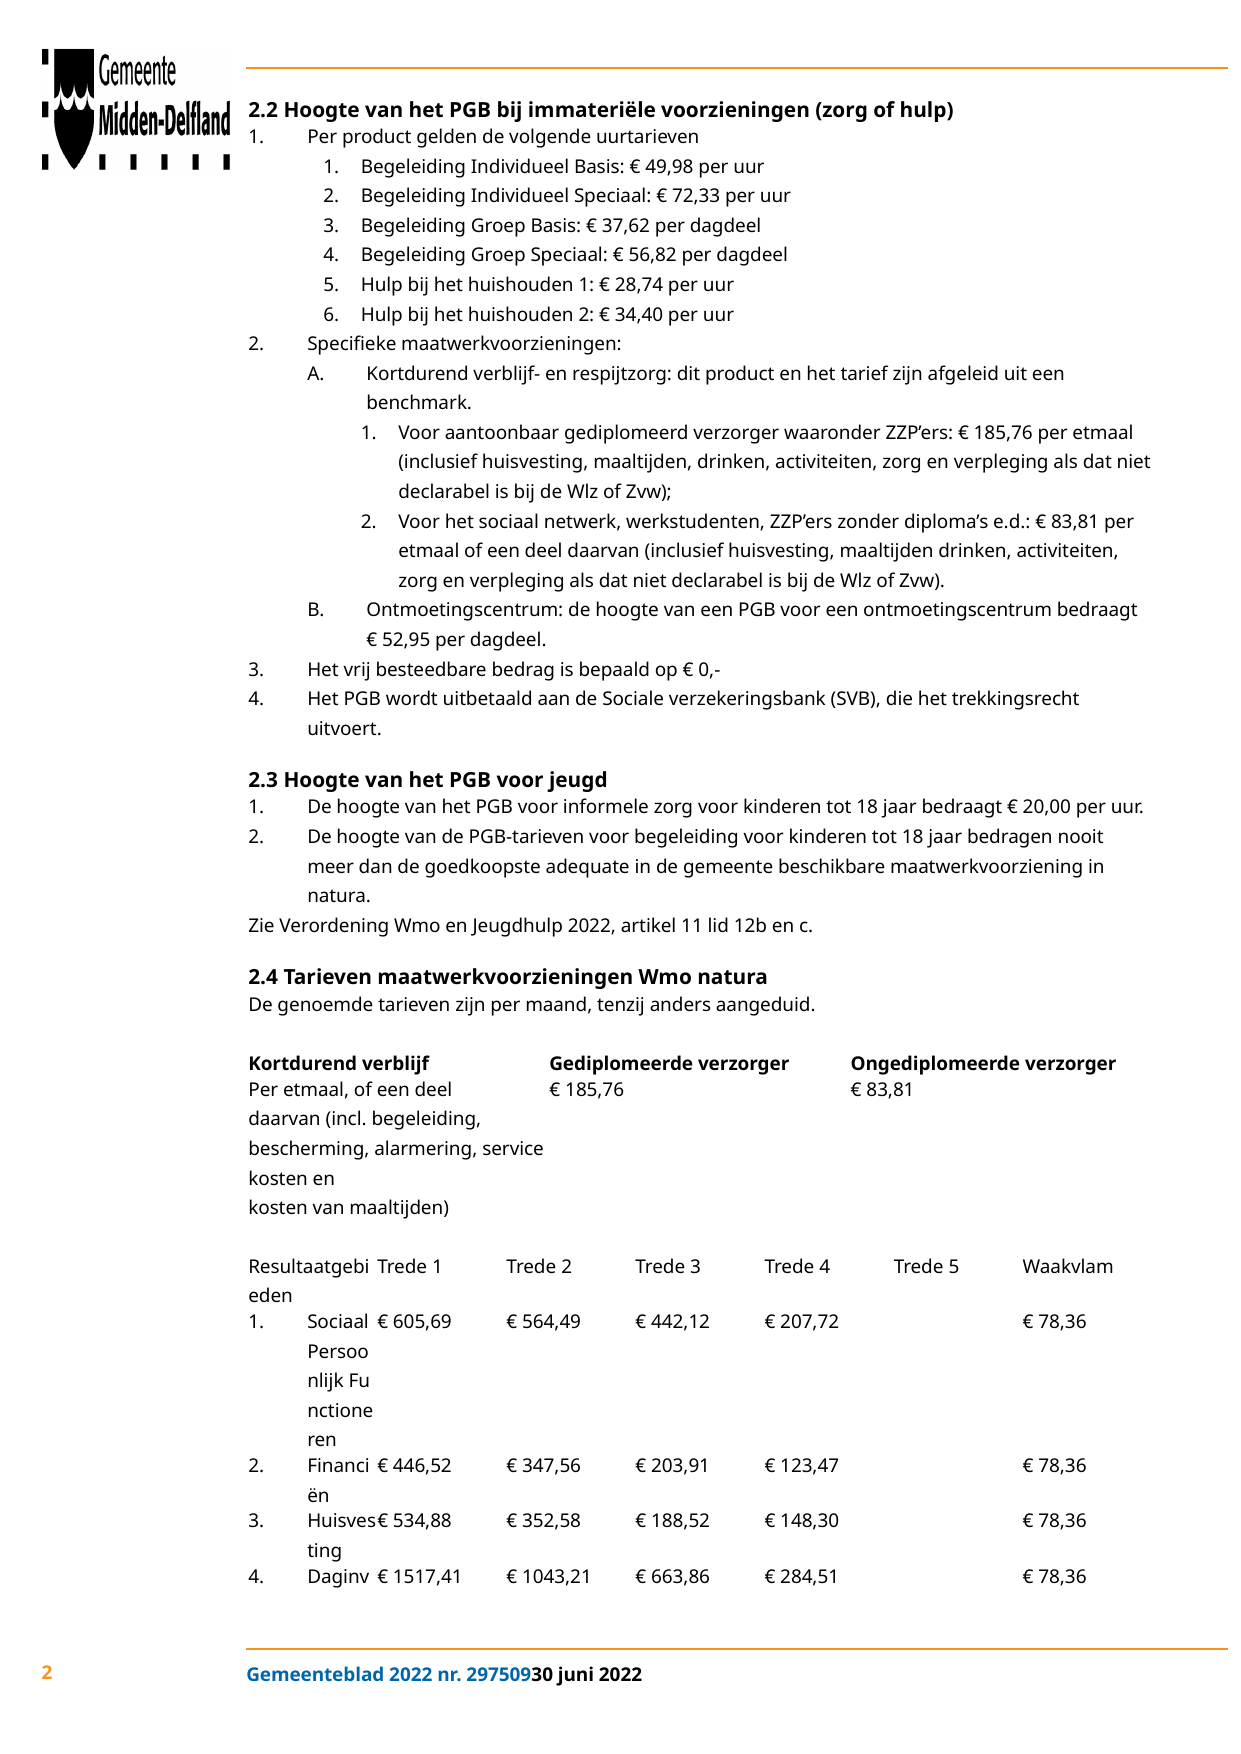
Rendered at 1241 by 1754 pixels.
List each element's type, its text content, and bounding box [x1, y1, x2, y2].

table_cell € 446,52 [377, 1452, 506, 1508]
table_header Ongediplomeerde verzorger [850, 1050, 1152, 1076]
text 2.3 Hoogte van het PGB voor jeugd [248, 765, 1152, 794]
table_cell Financiën [248, 1452, 377, 1508]
list Het vrij besteedbare bedrag is bepaald op € 0,- [248, 656, 1152, 681]
table_cell € 203,91 [635, 1452, 764, 1508]
table_header Trede 1 [377, 1253, 506, 1308]
table_cell Huisvesting [248, 1508, 377, 1563]
table_cell € 284,51 [764, 1563, 893, 1589]
table_cell € 347,56 [506, 1452, 635, 1508]
table_cell € 1517,41 [377, 1563, 506, 1589]
table_cell € 352,58 [506, 1508, 635, 1563]
list Specifieke maatwerkvoorzieningen: [248, 330, 1152, 356]
list Ontmoetingscentrum: de hoogte van een PGB voor een ontmoetingscentrum bedraagt € 52,95 per dagdeel. [307, 597, 1152, 652]
list Begeleiding Individueel Basis: € 49,98 per uur [323, 153, 1152, 178]
table_cell Sociaal Persoonlijk Functioneren [248, 1308, 377, 1452]
list Voor aantoonbaar gediplomeerd verzorger waaronder ZZP’ers: € 185,76 per etmaal (inclusief huisvesting, maaltijden, drinken, activiteiten, zorg en verpleging als dat niet declarabel is bij de Wlz of Zvw); [361, 419, 1152, 504]
table_cell Per etmaal, of een deel daarvan (incl. begeleiding, bescherming, alarmering, servicekosten en kosten van maaltijden) [248, 1076, 549, 1220]
table_cell € 564,49 [506, 1308, 635, 1452]
picture [41, 47, 231, 172]
list Begeleiding Individueel Speciaal: € 72,33 per uur [323, 182, 1152, 208]
table_cell [894, 1308, 1022, 1589]
list Kortdurend verblijf- en respijtzorg: dit product en het tarief zijn afgeleid uit een benchmark. [307, 360, 1152, 415]
list De hoogte van de PGB-tarieven voor begeleiding voor kinderen tot 18 jaar bedragen nooit meer dan de goedkoopste adequate in de gemeente beschikbare maatwerkvoorziening in natura. [248, 823, 1152, 908]
table_cell € 78,36 [1023, 1308, 1152, 1452]
list Begeleiding Groep Basis: € 37,62 per dagdeel [323, 212, 1152, 238]
text Zie Verordening Wmo en Jeugdhulp 2022, artikel 11 lid 12b en c. [248, 912, 1152, 938]
table_header Gediplomeerde verzorger [549, 1050, 850, 1076]
table_cell € 605,69 [377, 1308, 506, 1452]
table_header Trede 5 [894, 1253, 1022, 1308]
table_header Trede 2 [506, 1253, 635, 1308]
table_cell € 207,72 [764, 1308, 893, 1452]
table_cell € 78,36 [1023, 1563, 1152, 1589]
list Hulp bij het huishouden 2: € 34,40 per uur [323, 301, 1152, 326]
table_cell Daginv [248, 1563, 377, 1589]
table_header Kortdurend verblijf [248, 1050, 549, 1076]
table_cell € 123,47 [764, 1452, 893, 1508]
table_cell € 663,86 [635, 1563, 764, 1589]
table_cell € 442,12 [635, 1308, 764, 1452]
table_header Trede 4 [764, 1253, 893, 1308]
list Het PGB wordt uitbetaald aan de Sociale verzekeringsbank (SVB), die het trekkingsrecht uitvoert. [248, 685, 1152, 741]
text 2.4 Tarieven maatwerkvoorzieningen Wmo natura [248, 962, 1152, 991]
table_cell € 148,30 [764, 1508, 893, 1563]
text 2.2 Hoogte van het PGB bij immateriële voorzieningen (zorg of hulp) [248, 95, 1152, 123]
table_cell € 534,88 [377, 1508, 506, 1563]
table_header Waakvlam [1023, 1253, 1152, 1308]
table_header Trede 3 [635, 1253, 764, 1308]
text De genoemde tarieven zijn per maand, tenzij anders aangeduid. [248, 991, 1152, 1017]
list Begeleiding Groep Speciaal: € 56,82 per dagdeel [323, 242, 1152, 267]
list Hulp bij het huishouden 1: € 28,74 per uur [323, 271, 1152, 297]
table_cell € 78,36 [1023, 1452, 1152, 1508]
table_cell € 78,36 [1023, 1508, 1152, 1563]
table_cell € 1043,21 [506, 1563, 635, 1589]
list De hoogte van het PGB voor informele zorg voor kinderen tot 18 jaar bedraagt € 20,00 per uur. [248, 794, 1152, 819]
list Voor het sociaal netwerk, werkstudenten, ZZP’ers zonder diploma’s e.d.: € 83,81 per etmaal of een deel daarvan (inclusief huisvesting, maaltijden drinken, activiteiten, zorg en verpleging als dat niet declarabel is bij de Wlz of Zvw). [361, 508, 1152, 593]
table_cell € 185,76 [549, 1076, 850, 1220]
table_cell € 188,52 [635, 1508, 764, 1563]
list Per product gelden de volgende uurtarieven [248, 123, 1152, 149]
table_header Resultaatgebieden [248, 1253, 377, 1308]
table_cell € 83,81 [850, 1076, 1152, 1220]
